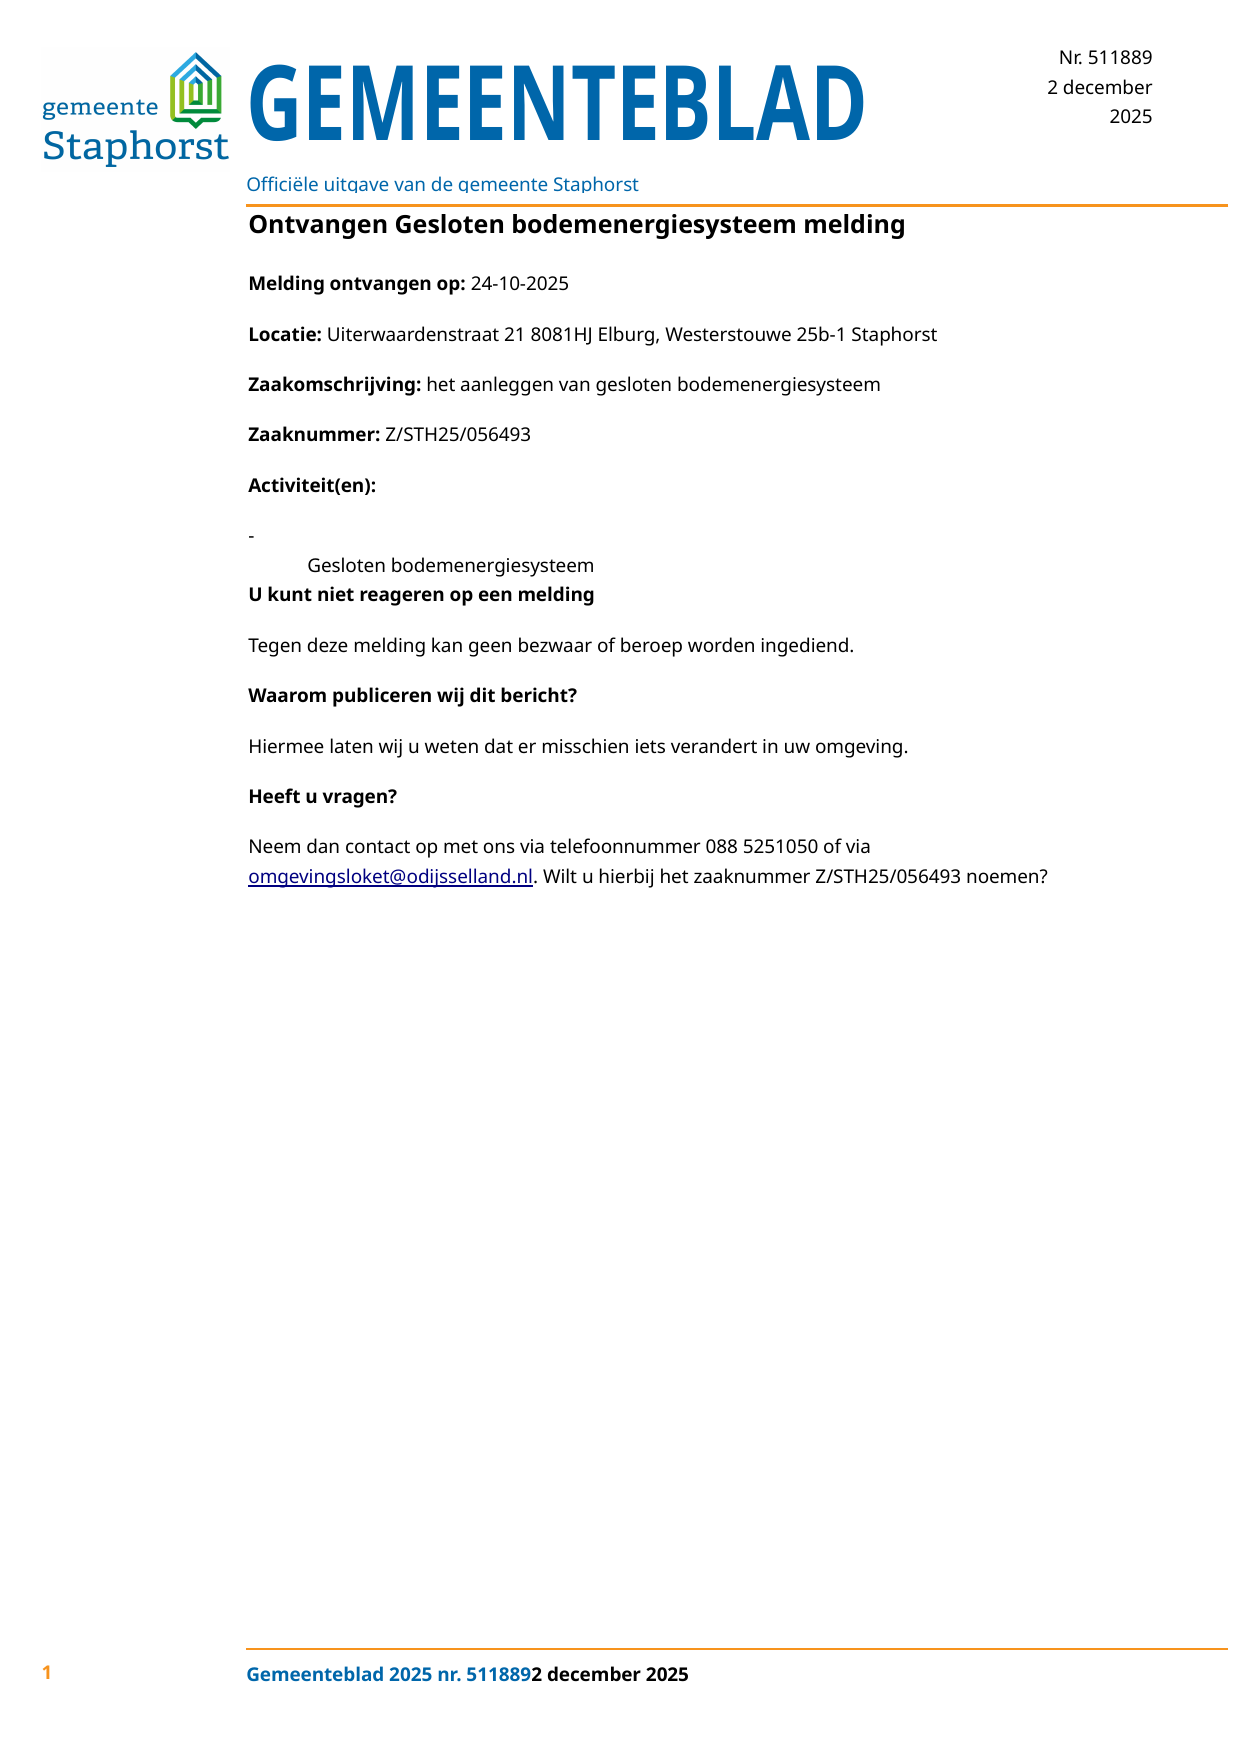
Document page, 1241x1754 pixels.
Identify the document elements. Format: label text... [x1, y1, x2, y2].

text Neem dan contact op met ons via telefoonnummer 088 5251050 of via omgevingsloket@odijsselland.nl. Wilt u hierbij het zaaknummer Z/STH25/056493 noemen? [248, 834, 1152, 889]
text U kunt niet reageren op een melding [248, 582, 1152, 607]
text Zaakomschrijving: het aanleggen van gesloten bodemenergiesysteem [248, 371, 1152, 397]
text Zaaknummer: Z/STH25/056493 [248, 422, 1152, 447]
text Activiteit(en): [248, 472, 1152, 498]
list Gesloten bodemenergiesysteem [248, 552, 1152, 578]
text Hiermee laten wij u weten dat er misschien iets verandert in uw omgeving. [248, 733, 1152, 758]
text Ontvangen Gesloten bodemenergiesysteem melding [248, 207, 1152, 241]
picture [41, 47, 231, 172]
text Melding ontvangen op: 24-10-2025 [248, 270, 1152, 296]
text Heeft u vragen? [248, 783, 1152, 809]
text Waarom publiceren wij dit bericht? [248, 682, 1152, 708]
text Tegen deze melding kan geen bezwaar of beroep worden ingediend. [248, 632, 1152, 658]
text Locatie: Uiterwaardenstraat 21 8081HJ Elburg, Westerstouwe 25b-1 Staphorst [248, 321, 1152, 346]
